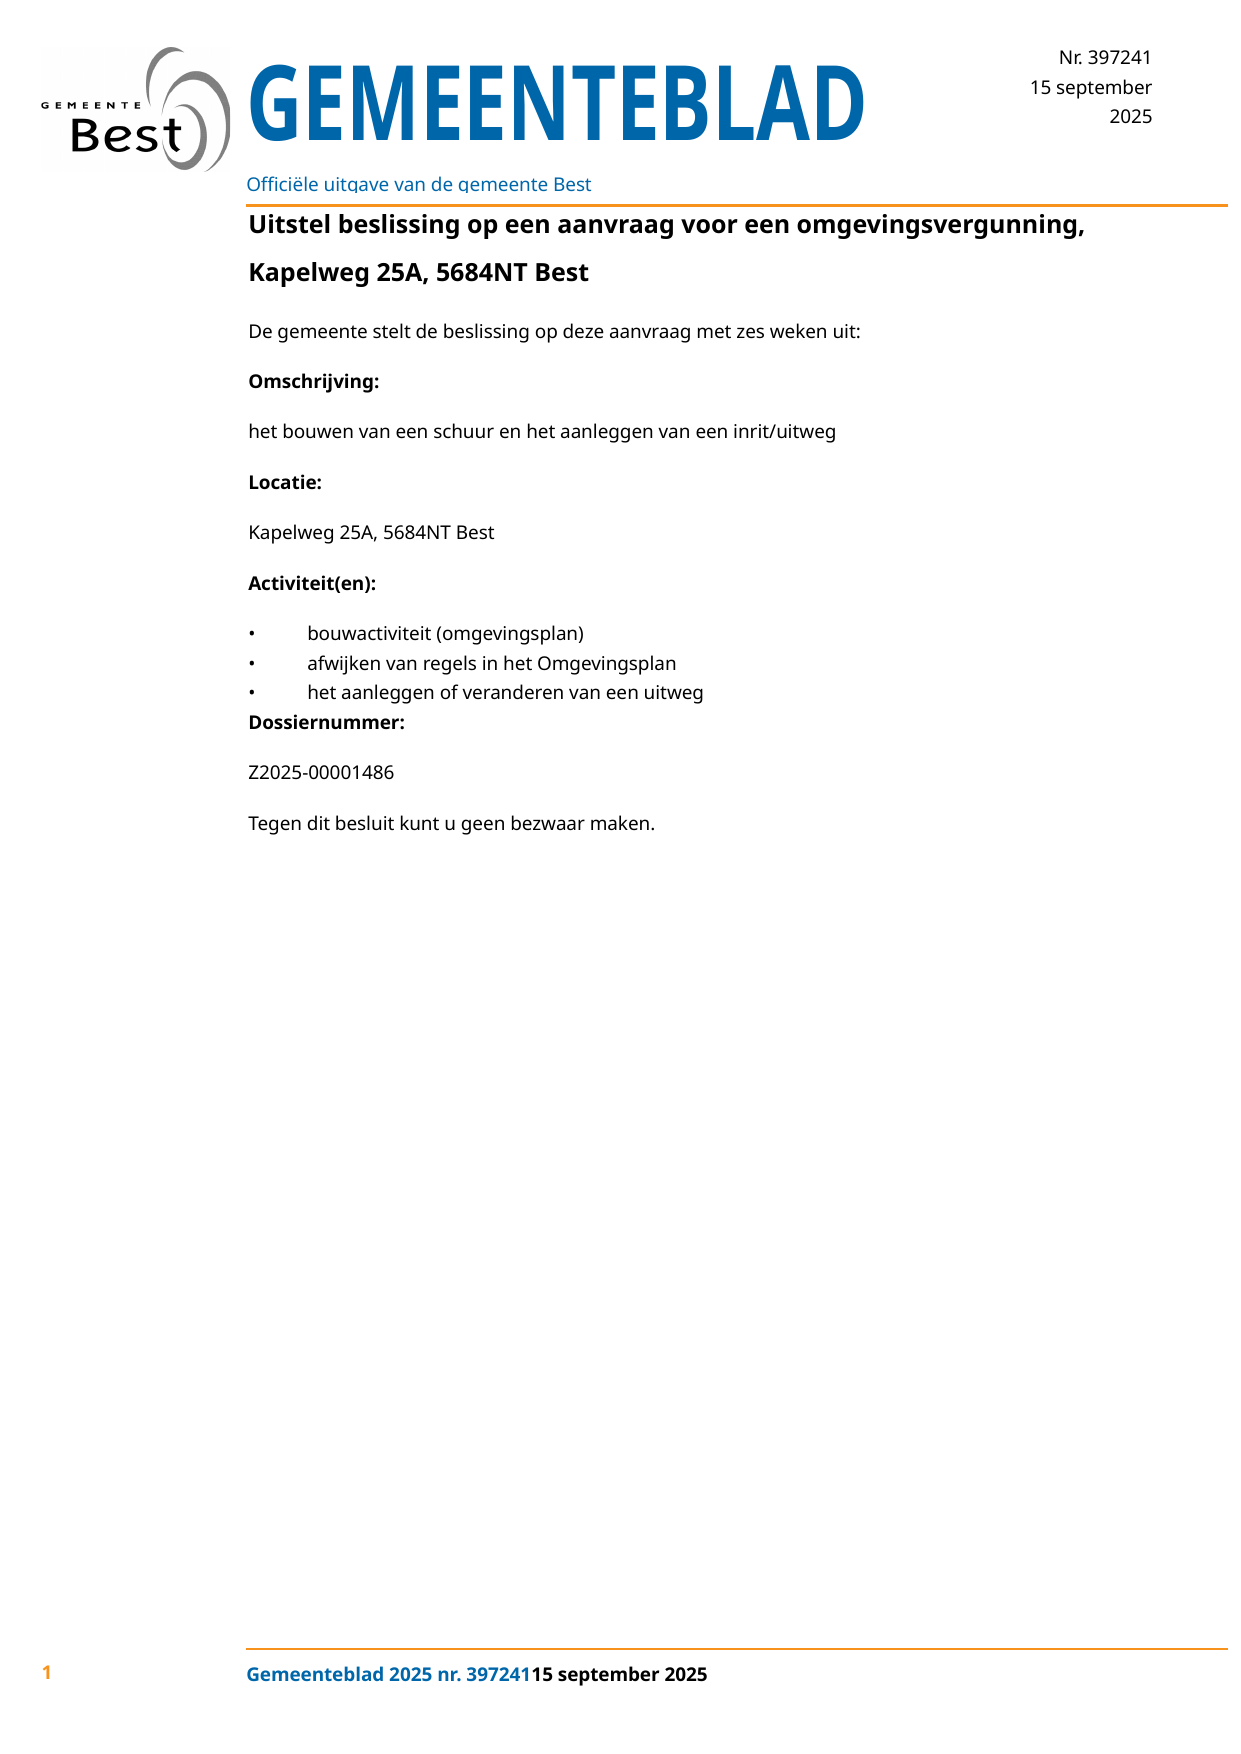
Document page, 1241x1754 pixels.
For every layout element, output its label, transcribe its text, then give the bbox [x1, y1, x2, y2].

text Z2025-00001486 [248, 759, 1152, 785]
text Kapelweg 25A, 5684NT Best [248, 519, 1152, 545]
text Uitstel beslissing op een aanvraag voor een omgevingsvergunning, Kapelweg 25A, 5684NT Best [248, 207, 1152, 288]
list bouwactiviteit (omgevingsplan) [248, 620, 1152, 646]
picture [41, 47, 231, 172]
text Activiteit(en): [248, 570, 1152, 596]
text Dossiernummer: [248, 709, 1152, 735]
list het aanleggen of veranderen van een uitweg [248, 679, 1152, 705]
text Tegen dit besluit kunt u geen bezwaar maken. [248, 810, 1152, 836]
text het bouwen van een schuur en het aanleggen van een inrit/uitweg [248, 419, 1152, 444]
text Omschrijving: [248, 368, 1152, 394]
text De gemeente stelt de beslissing op deze aanvraag met zes weken uit: [248, 318, 1152, 344]
list afwijken van regels in het Omgevingsplan [248, 650, 1152, 676]
text Locatie: [248, 469, 1152, 495]
